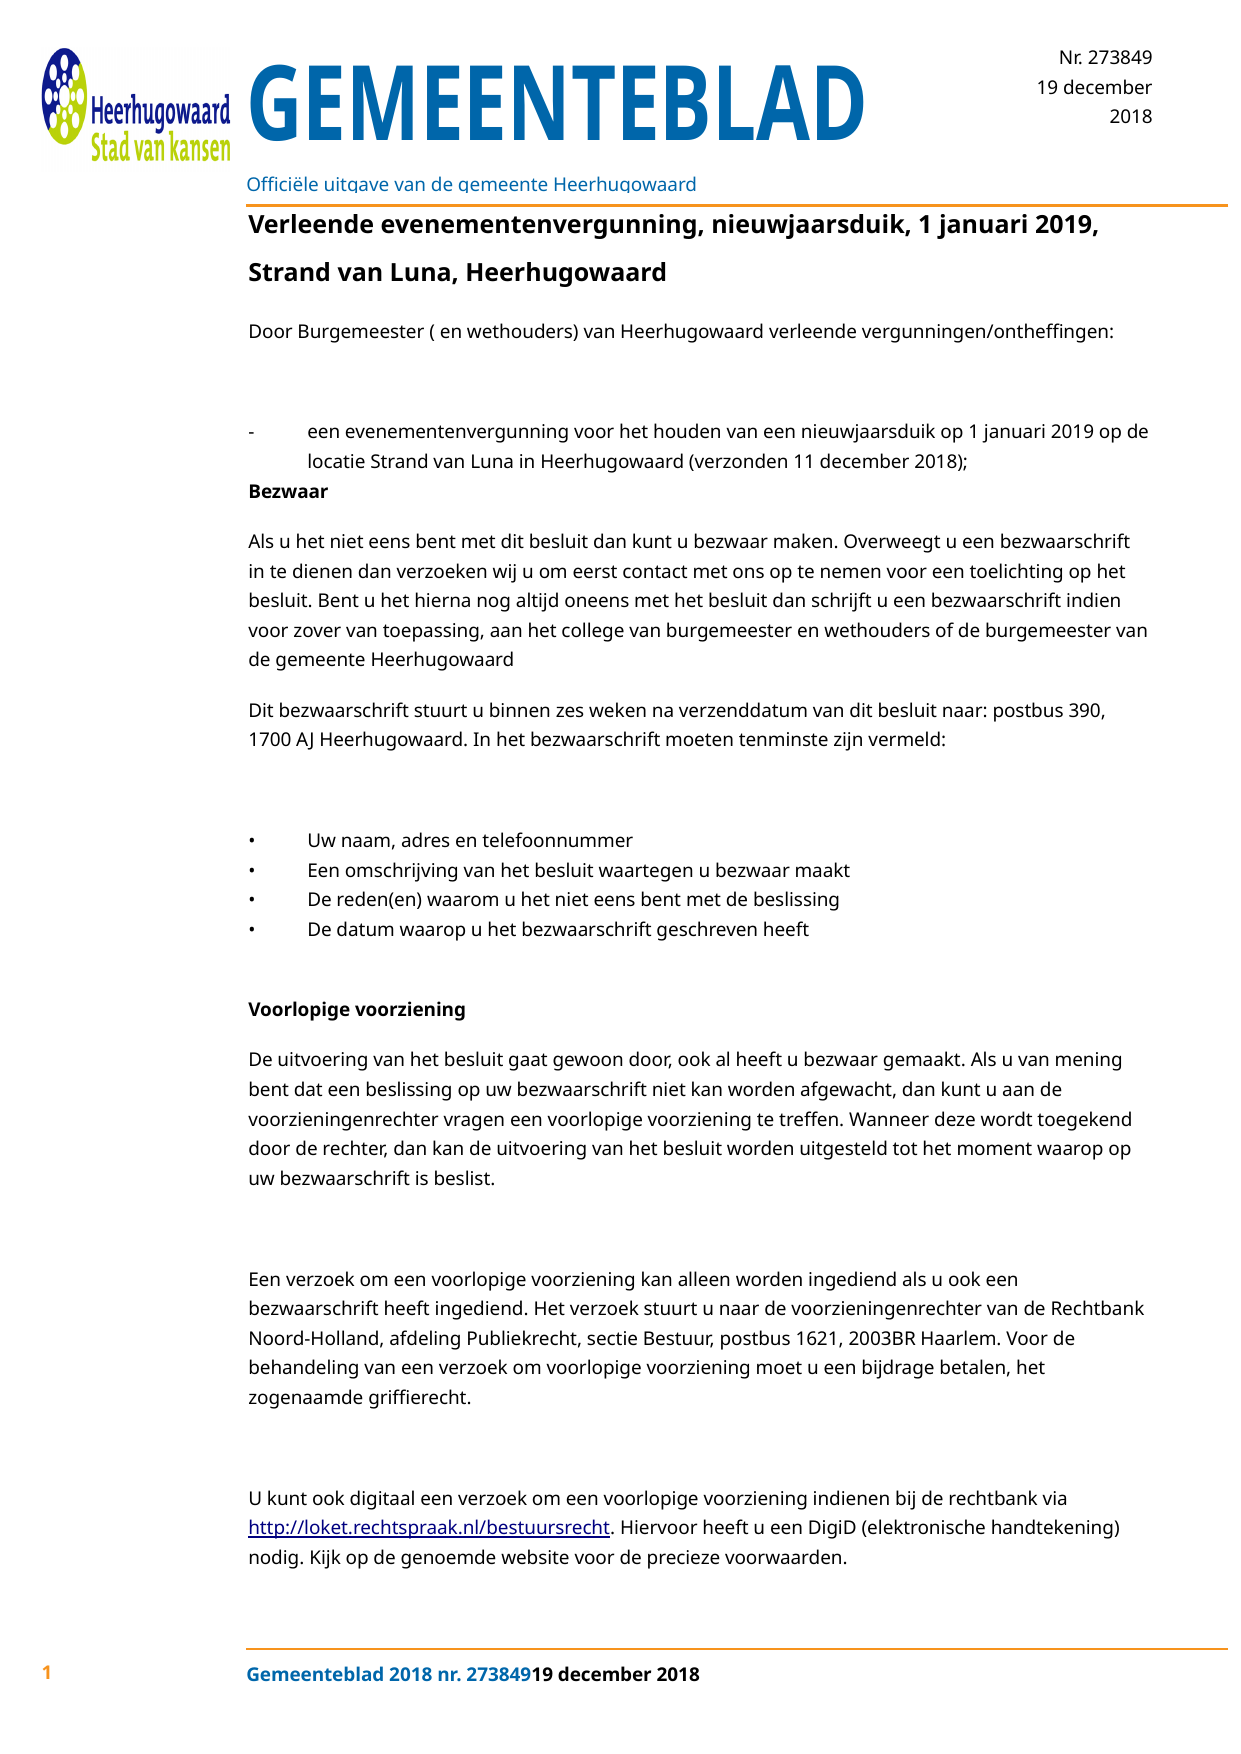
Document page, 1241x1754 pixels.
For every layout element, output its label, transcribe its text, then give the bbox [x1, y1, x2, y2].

list De datum waarop u het bezwaarschrift geschreven heeft [248, 916, 1152, 942]
text Als u het niet eens bent met dit besluit dan kunt u bezwaar maken. Overweegt u een bezwaarschrift in te dienen dan verzoeken wij u om eerst contact met ons op te nemen voor een toelichting op het besluit. Bent u het hierna nog altijd oneens met het besluit dan schrijft u een bezwaarschrift indien voor zover van toepassing, aan het college van burgemeester en wethouders of de burgemeester van de gemeente Heerhugowaard [248, 528, 1152, 672]
list een evenementenvergunning voor het houden van een nieuwjaarsduik op 1 januari 2019 op de locatie Strand van Luna in Heerhugowaard (verzonden 11 december 2018); [248, 419, 1152, 474]
text Dit bezwaarschrift stuurt u binnen zes weken na verzenddatum van dit besluit naar: postbus 390, 1700 AJ Heerhugowaard. In het bezwaarschrift moeten tenminste zijn vermeld: [248, 697, 1152, 752]
text Voorlopige voorziening [248, 996, 1152, 1022]
text Verleende evenementenvergunning, nieuwjaarsduik, 1 januari 2019, Strand van Luna, Heerhugowaard [248, 207, 1152, 288]
text Door Burgemeester ( en wethouders) van Heerhugowaard verleende vergunningen/ontheffingen: [248, 318, 1152, 344]
list De reden(en) waarom u het niet eens bent met de beslissing [248, 887, 1152, 912]
text Een verzoek om een voorlopige voorziening kan alleen worden ingediend als u ook een bezwaarschrift heeft ingediend. Het verzoek stuurt u naar de voorzieningenrechter van de Rechtbank Noord-Holland, afdeling Publiekrecht, sectie Bestuur, postbus 1621, 2003BR Haarlem. Voor de behandeling van een verzoek om voorlopige voorziening moet u een bijdrage betalen, het zogenaamde griffierecht. [248, 1266, 1152, 1410]
text U kunt ook digitaal een verzoek om een voorlopige voorziening indienen bij de rechtbank via http://loket.rechtspraak.nl/bestuursrecht. Hiervoor heeft u een DigiD (elektronische handtekening) nodig. Kijk op de genoemde website voor de precieze voorwaarden. [248, 1485, 1152, 1570]
list Een omschrijving van het besluit waartegen u bezwaar maakt [248, 857, 1152, 883]
text Bezwaar [248, 478, 1152, 504]
picture [41, 47, 231, 172]
list Uw naam, adres en telefoonnummer [248, 827, 1152, 853]
text De uitvoering van het besluit gaat gewoon door, ook al heeft u bezwaar gemaakt. Als u van mening bent dat een beslissing op uw bezwaarschrift niet kan worden afgewacht, dan kunt u aan de voorzieningenrechter vragen een voorlopige voorziening te treffen. Wanneer deze wordt toegekend door de rechter, dan kan de uitvoering van het besluit worden uitgesteld tot het moment waarop op uw bezwaarschrift is beslist. [248, 1047, 1152, 1191]
